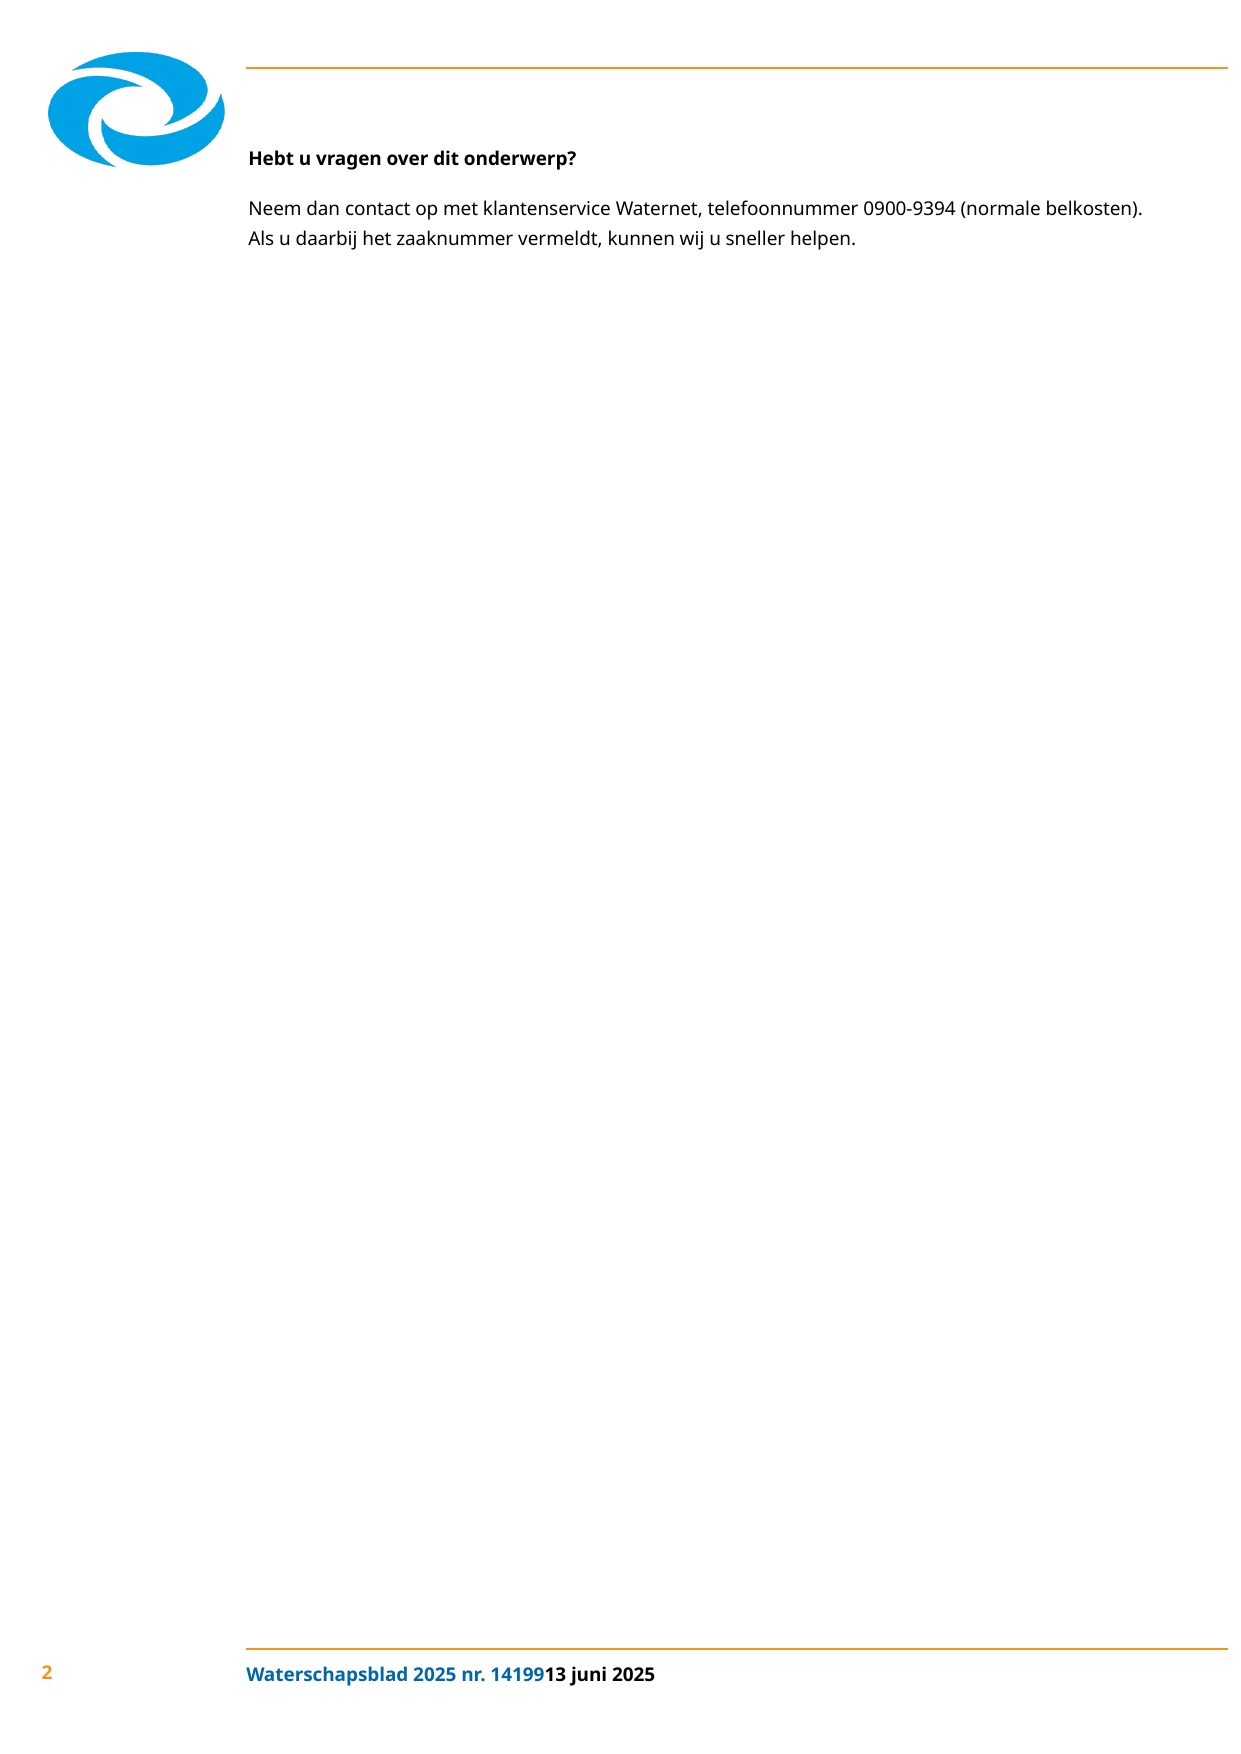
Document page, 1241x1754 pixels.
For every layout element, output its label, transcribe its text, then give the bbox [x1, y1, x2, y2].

picture [41, 47, 231, 172]
text Neem dan contact op met klantenservice Waternet, telefoonnummer 0900-9394 (normale belkosten). Als u daarbij het zaaknummer vermeldt, kunnen wij u sneller helpen. [248, 196, 1152, 251]
text Hebt u vragen over dit onderwerp? [248, 145, 1152, 171]
